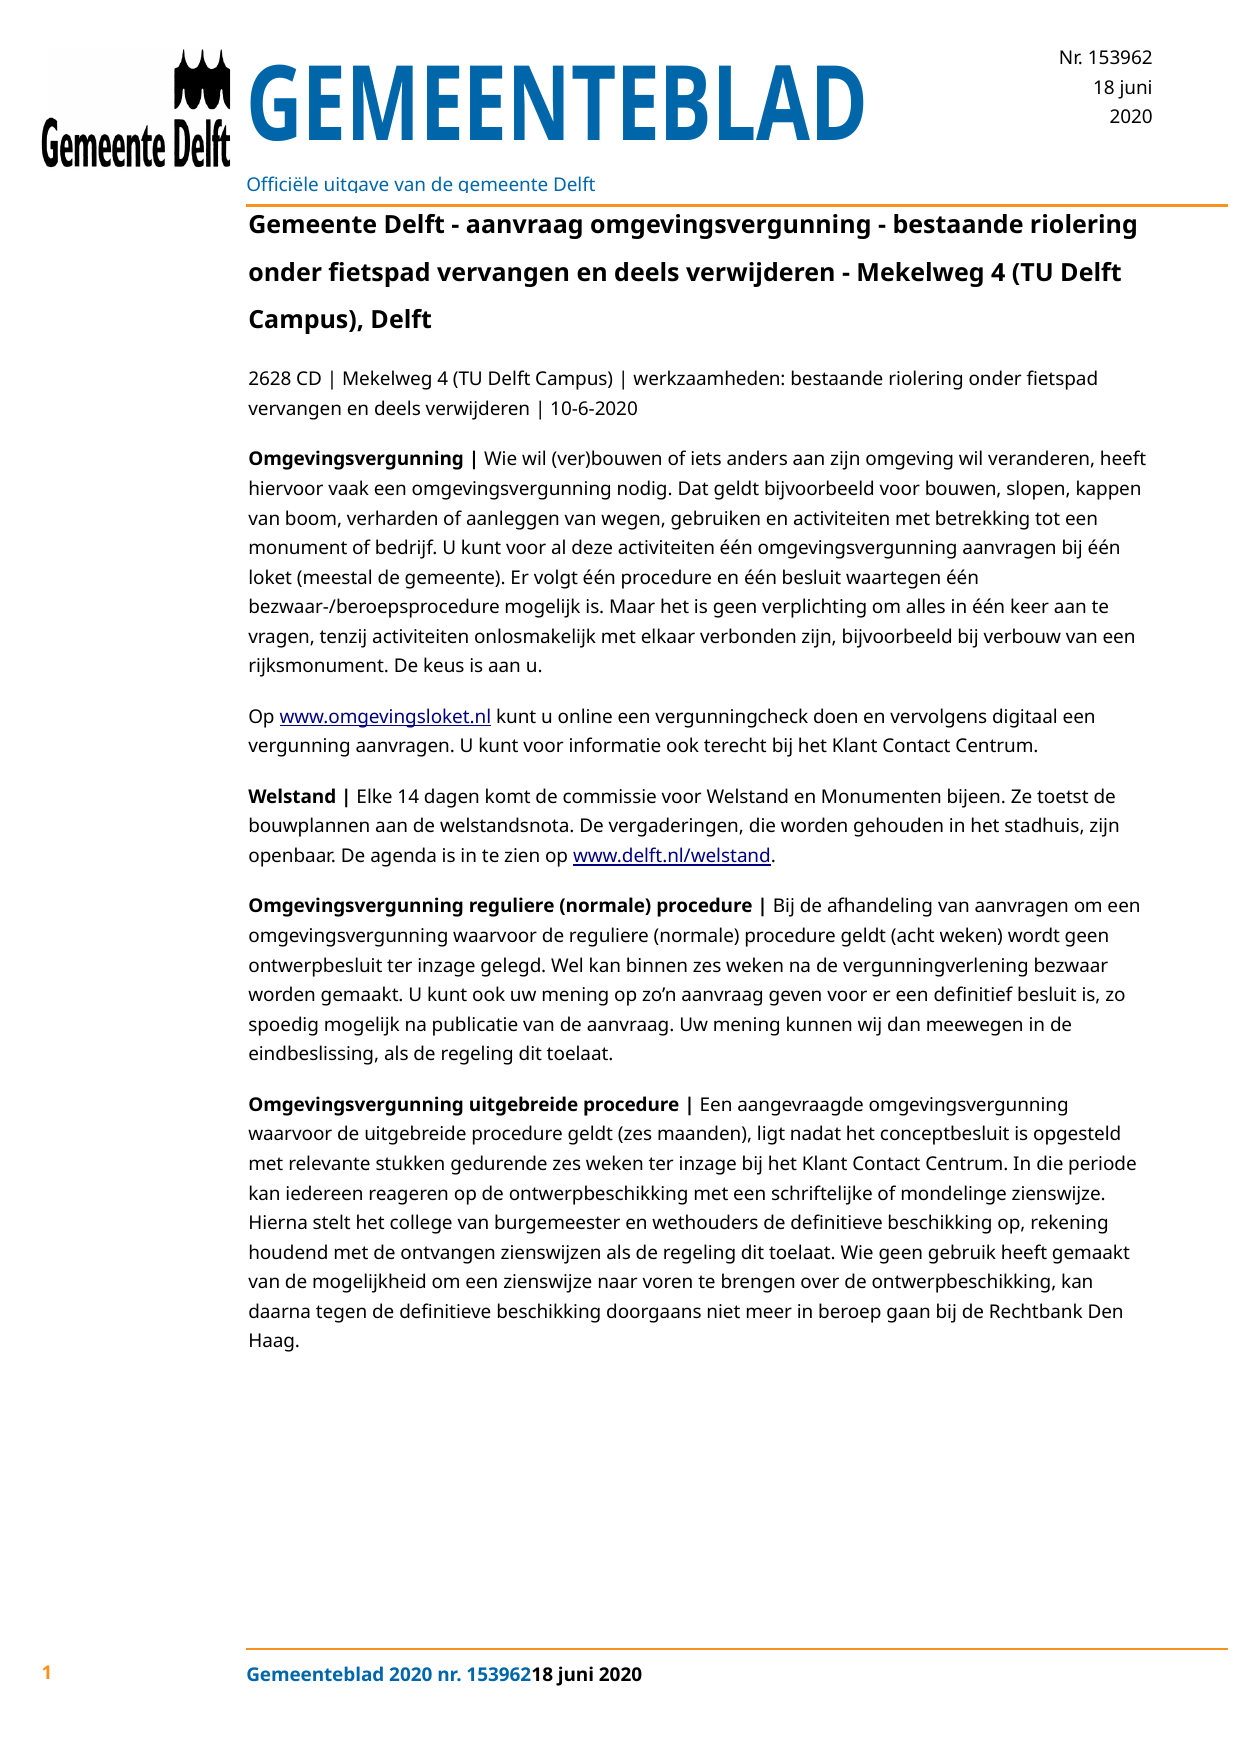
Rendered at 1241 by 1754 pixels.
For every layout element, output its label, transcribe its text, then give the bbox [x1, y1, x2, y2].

text Omgevingsvergunning reguliere (normale) procedure | Bij de afhandeling van aanvragen om een omgevingsvergunning waarvoor de reguliere (normale) procedure geldt (acht weken) wordt geen ontwerpbesluit ter inzage gelegd. Wel kan binnen zes weken na de vergunningverlening bezwaar worden gemaakt. U kunt ook uw mening op zo’n aanvraag geven voor er een definitief besluit is, zo spoedig mogelijk na publicatie van de aanvraag. Uw mening kunnen wij dan meewegen in de eindbeslissing, als de regeling dit toelaat. [248, 893, 1152, 1066]
text Omgevingsvergunning | Wie wil (ver)bouwen of iets anders aan zijn omgeving wil veranderen, heeft hiervoor vaak een omgevingsvergunning nodig. Dat geldt bijvoorbeeld voor bouwen, slopen, kappen van boom, verharden of aanleggen van wegen, gebruiken en activiteiten met betrekking tot een monument of bedrijf. U kunt voor al deze activiteiten één omgevingsvergunning aanvragen bij één loket (meestal de gemeente). Er volgt één procedure en één besluit waartegen één bezwaar-/beroepsprocedure mogelijk is. Maar het is geen verplichting om alles in één keer aan te vragen, tenzij activiteiten onlosmakelijk met elkaar verbonden zijn, bijvoorbeeld bij verbouw van een rijksmonument. De keus is aan u. [248, 446, 1152, 678]
text Omgevingsvergunning uitgebreide procedure | Een aangevraagde omgevingsvergunning waarvoor de uitgebreide procedure geldt (zes maanden), ligt nadat het conceptbesluit is opgesteld met relevante stukken gedurende zes weken ter inzage bij het Klant Contact Centrum. In die periode kan iedereen reageren op de ontwerpbeschikking met een schriftelijke of mondelinge zienswijze. Hierna stelt het college van burgemeester en wethouders de definitieve beschikking op, rekening houdend met de ontvangen zienswijzen als de regeling dit toelaat. Wie geen gebruik heeft gemaakt van de mogelijkheid om een zienswijze naar voren te brengen over de ontwerpbeschikking, kan daarna tegen de definitieve beschikking doorgaans niet meer in beroep gaan bij de Rechtbank Den Haag. [248, 1091, 1152, 1353]
text Welstand | Elke 14 dagen komt de commissie voor Welstand en Monumenten bijeen. Ze toetst de bouwplannen aan de welstandsnota. De vergaderingen, die worden gehouden in het stadhuis, zijn openbaar. De agenda is in te zien op www.delft.nl/welstand. [248, 783, 1152, 868]
text Gemeente Delft - aanvraag omgevingsvergunning - bestaande riolering onder fietspad vervangen en deels verwijderen - Mekelweg 4 (TU Delft Campus), Delft [248, 207, 1152, 336]
picture [41, 47, 231, 172]
text Op www.omgevingsloket.nl kunt u online een vergunningcheck doen en vervolgens digitaal een vergunning aanvragen. U kunt voor informatie ook terecht bij het Klant Contact Centrum. [248, 703, 1152, 758]
text 2628 CD | Mekelweg 4 (TU Delft Campus) | werkzaamheden: bestaande riolering onder fietspad vervangen en deels verwijderen | 10-6-2020 [248, 366, 1152, 421]
